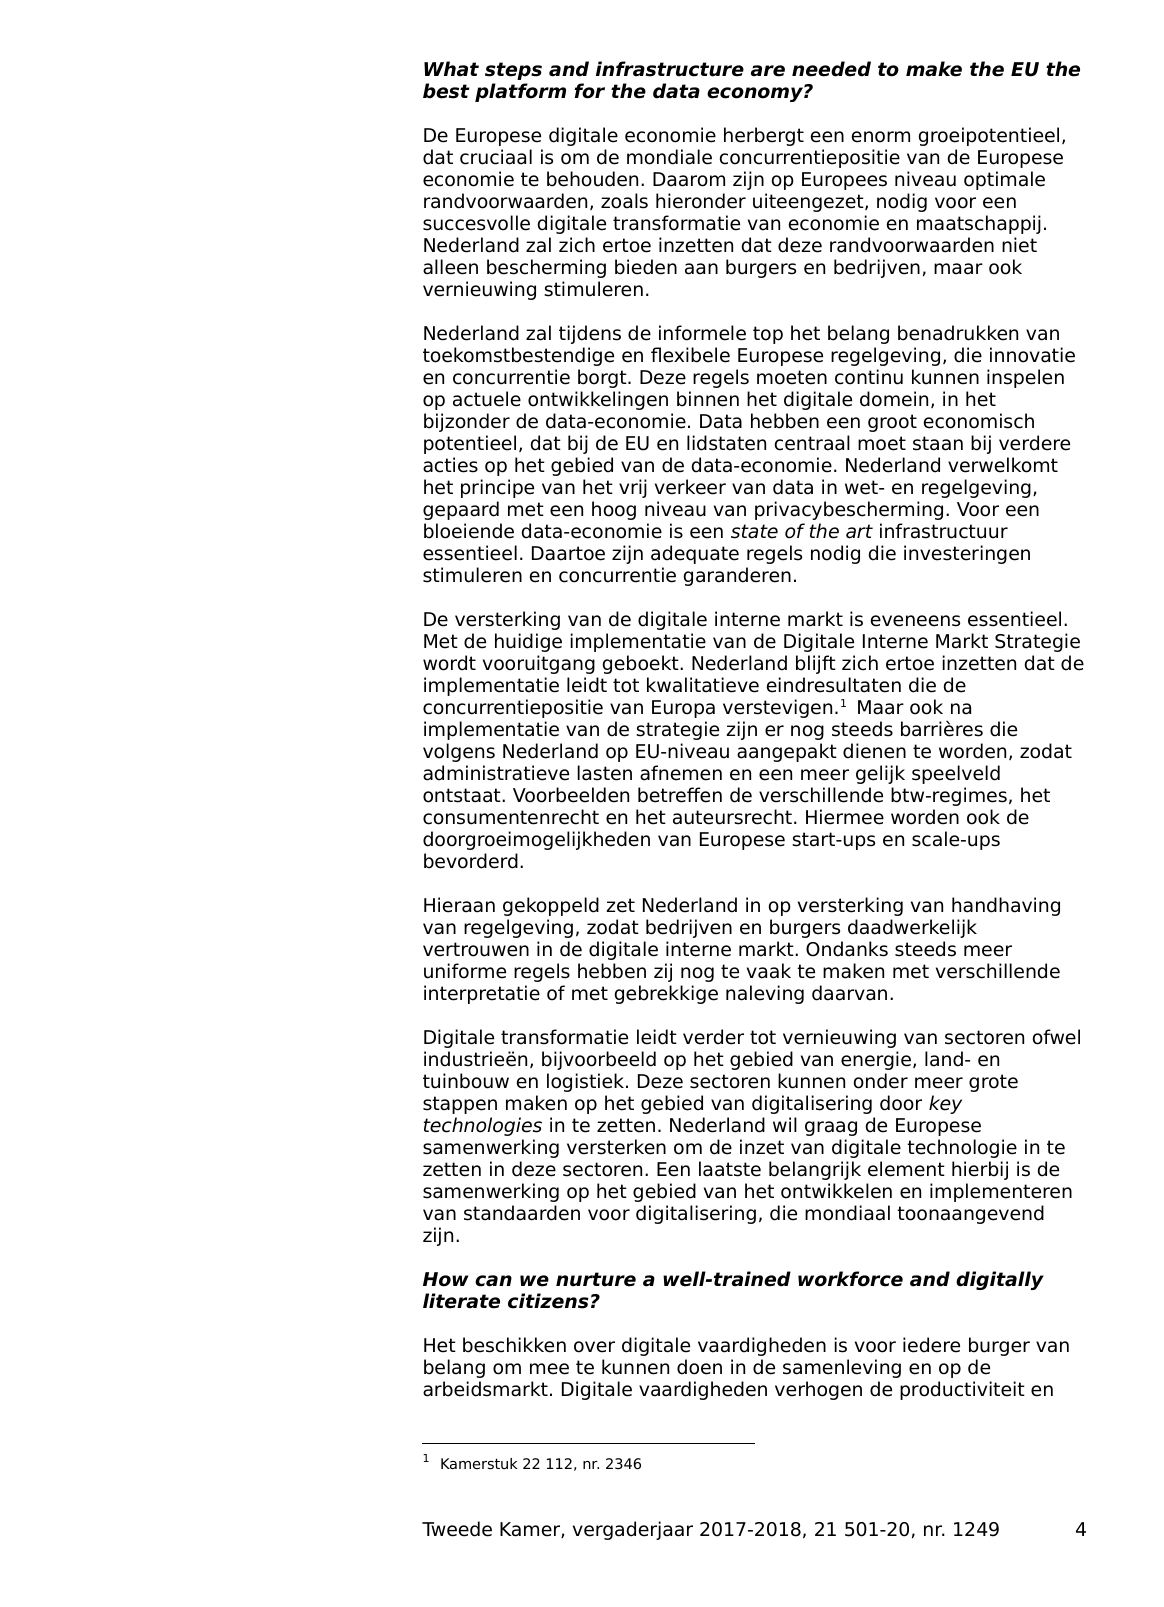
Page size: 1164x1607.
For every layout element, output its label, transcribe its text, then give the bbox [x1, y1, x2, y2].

text Kamerstuk 22 112, nr. 2346 [422, 1452, 1087, 1474]
text Nederland zal tijdens de informele top het belang benadrukken van toekomstbestendige en flexibele Europese regelgeving, die innovatie en concurrentie borgt. Deze regels moeten continu kunnen inspelen op actuele ontwikkelingen binnen het digitale domein, in het bijzonder de data-economie. Data hebben een groot economisch potentieel, dat bij de EU en lidstaten centraal moet staan bij verdere acties op het gebied van de data-economie. Nederland verwelkomt het principe van het vrij verkeer van data in wet- en regelgeving, gepaard met een hoog niveau van privacybescherming. Voor een bloeiende data-economie is een state of the art infrastructuur essentieel. Daartoe zijn adequate regels nodig die investeringen stimuleren en concurrentie garanderen. [422, 323, 1087, 587]
text De versterking van de digitale interne markt is eveneens essentieel. Met de huidige implementatie van de Digitale Interne Markt Strategie wordt vooruitgang geboekt. Nederland blijft zich ertoe inzetten dat de implementatie leidt tot kwalitatieve eindresultaten die de concurrentiepositie van Europa verstevigen. Maar ook na implementatie van de strategie zijn er nog steeds barrières die volgens Nederland op EU-niveau aangepakt dienen te worden, zodat administratieve lasten afnemen en een meer gelijk speelveld ontstaat. Voorbeelden betreffen de verschillende btw-regimes, het consumentenrecht en het auteursrecht. Hiermee worden ook de doorgroeimogelijkheden van Europese start-ups en scale-ups bevorderd. [422, 609, 1087, 873]
subtitle What steps and infrastructure are needed to make the EU the best platform for the data economy? [422, 59, 1087, 103]
subtitle How can we nurture a well-trained workforce and digitally literate citizens? [422, 1269, 1087, 1313]
text Het beschikken over digitale vaardigheden is voor iedere burger van belang om mee te kunnen doen in de samenleving en op de arbeidsmarkt. Digitale vaardigheden verhogen de productiviteit en [422, 1335, 1087, 1401]
text Digitale transformatie leidt verder tot vernieuwing van sectoren ofwel industrieën, bijvoorbeeld op het gebied van energie, land- en tuinbouw en logistiek. Deze sectoren kunnen onder meer grote stappen maken op het gebied van digitalisering door key technologies in te zetten. Nederland wil graag de Europese samenwerking versterken om de inzet van digitale technologie in te zetten in deze sectoren. Een laatste belangrijk element hierbij is de samenwerking op het gebied van het ontwikkelen en implementeren van standaarden voor digitalisering, die mondiaal toonaangevend zijn. [422, 1027, 1087, 1247]
text Hieraan gekoppeld zet Nederland in op versterking van handhaving van regelgeving, zodat bedrijven en burgers daadwerkelijk vertrouwen in de digitale interne markt. Ondanks steeds meer uniforme regels hebben zij nog te vaak te maken met verschillende interpretatie of met gebrekkige naleving daarvan. [422, 895, 1087, 1005]
text De Europese digitale economie herbergt een enorm groeipotentieel, dat cruciaal is om de mondiale concurrentiepositie van de Europese economie te behouden. Daarom zijn op Europees niveau optimale randvoorwaarden, zoals hieronder uiteengezet, nodig voor een succesvolle digitale transformatie van economie en maatschappij. Nederland zal zich ertoe inzetten dat deze randvoorwaarden niet alleen bescherming bieden aan burgers en bedrijven, maar ook vernieuwing stimuleren. [422, 125, 1087, 301]
